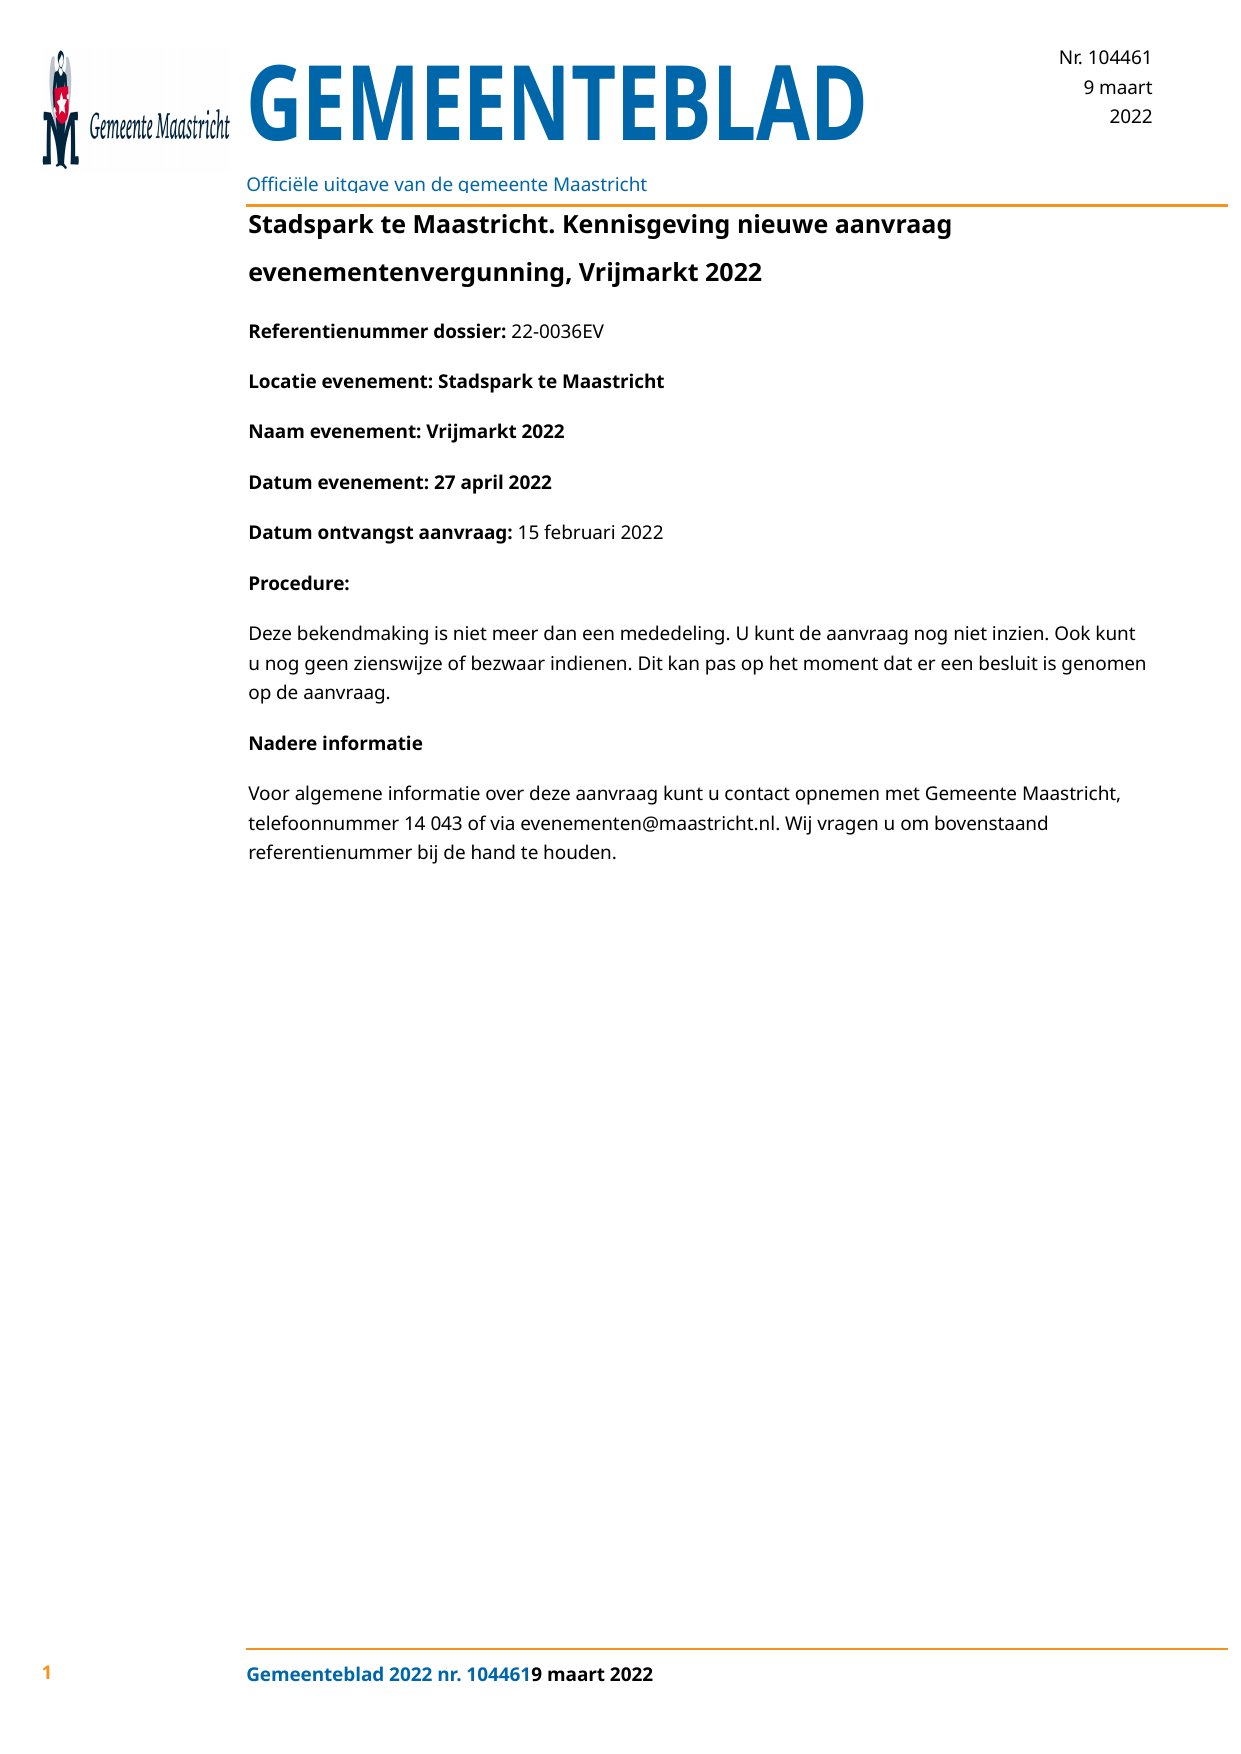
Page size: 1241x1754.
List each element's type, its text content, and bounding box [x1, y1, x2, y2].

text Voor algemene informatie over deze aanvraag kunt u contact opnemen met Gemeente Maastricht, telefoonnummer 14 043 of via evenementen@maastricht.nl. Wij vragen u om bovenstaand referentienummer bij de hand te houden. [248, 780, 1152, 865]
text Stadspark te Maastricht. Kennisgeving nieuwe aanvraag evenementenvergunning, Vrijmarkt 2022 [248, 207, 1152, 288]
text Locatie evenement: Stadspark te Maastricht [248, 368, 1152, 394]
text Datum ontvangst aanvraag: 15 februari 2022 [248, 519, 1152, 545]
text Nadere informatie [248, 730, 1152, 756]
picture [41, 47, 231, 172]
text Deze bekendmaking is niet meer dan een mededeling. U kunt de aanvraag nog niet inzien. Ook kunt u nog geen zienswijze of bezwaar indienen. Dit kan pas op het moment dat er een besluit is genomen op de aanvraag. [248, 620, 1152, 705]
text Procedure: [248, 570, 1152, 596]
text Datum evenement: 27 april 2022 [248, 469, 1152, 495]
text Naam evenement: Vrijmarkt 2022 [248, 419, 1152, 444]
text Referentienummer dossier: 22-0036EV [248, 318, 1152, 344]
